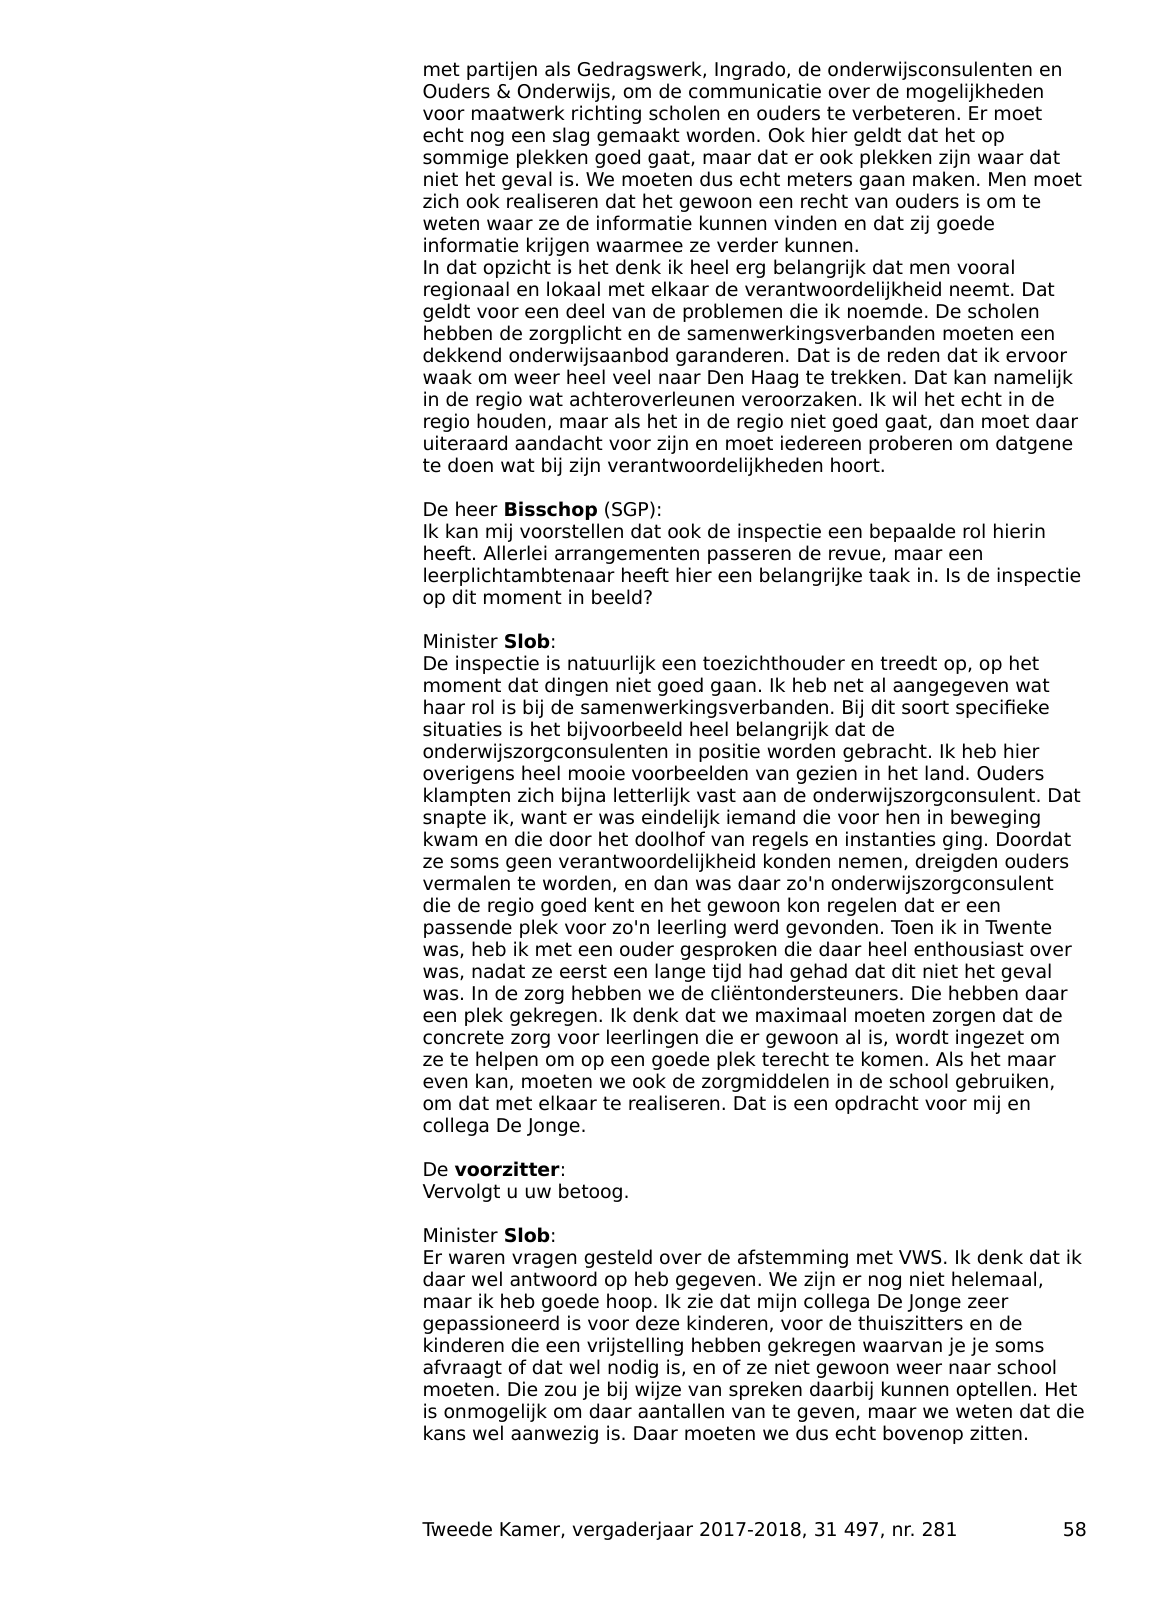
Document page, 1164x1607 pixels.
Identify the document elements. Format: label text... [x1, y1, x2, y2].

text In dat opzicht is het denk ik heel erg belangrijk dat men vooral regionaal en lokaal met elkaar de verantwoordelijkheid neemt. Dat geldt voor een deel van de problemen die ik noemde. De scholen hebben de zorgplicht en de samenwerkingsverbanden moeten een dekkend onderwijsaanbod garanderen. Dat is de reden dat ik ervoor waak om weer heel veel naar Den Haag te trekken. Dat kan namelijk in de regio wat achteroverleunen veroorzaken. Ik wil het echt in de regio houden, maar als het in de regio niet goed gaat, dan moet daar uiteraard aandacht voor zijn en moet iedereen proberen om datgene te doen wat bij zijn verantwoordelijkheden hoort. [422, 257, 1087, 477]
text Er waren vragen gesteld over de afstemming met VWS. Ik denk dat ik daar wel antwoord op heb gegeven. We zijn er nog niet helemaal, maar ik heb goede hoop. Ik zie dat mijn collega De Jonge zeer gepassioneerd is voor deze kinderen, voor de thuiszitters en de kinderen die een vrijstelling hebben gekregen waarvan je je soms afvraagt of dat wel nodig is, en of ze niet gewoon weer naar school moeten. Die zou je bij wijze van spreken daarbij kunnen optellen. Het is onmogelijk om daar aantallen van te geven, maar we weten dat die kans wel aanwezig is. Daar moeten we dus echt bovenop zitten. [422, 1247, 1087, 1444]
text met partijen als Gedragswerk, Ingrado, de onderwijsconsulenten en Ouders & Onderwijs, om de communicatie over de mogelijkheden voor maatwerk richting scholen en ouders te verbeteren. Er moet echt nog een slag gemaakt worden. Ook hier geldt dat het op sommige plekken goed gaat, maar dat er ook plekken zijn waar dat niet het geval is. We moeten dus echt meters gaan maken. Men moet zich ook realiseren dat het gewoon een recht van ouders is om te weten waar ze de informatie kunnen vinden en dat zij goede informatie krijgen waarmee ze verder kunnen. [422, 59, 1087, 257]
text Minister Slob: [422, 631, 1087, 653]
text Minister Slob: [422, 1225, 1087, 1247]
text De heer Bisschop (SGP): [422, 499, 1087, 521]
text Vervolgt u uw betoog. [422, 1181, 1087, 1203]
text Ik kan mij voorstellen dat ook de inspectie een bepaalde rol hierin heeft. Allerlei arrangementen passeren de revue, maar een leerplichtambtenaar heeft hier een belangrijke taak in. Is de inspectie op dit moment in beeld? [422, 521, 1087, 609]
text De voorzitter: [422, 1159, 1087, 1181]
text De inspectie is natuurlijk een toezichthouder en treedt op, op het moment dat dingen niet goed gaan. Ik heb net al aangegeven wat haar rol is bij de samenwerkingsverbanden. Bij dit soort specifieke situaties is het bijvoorbeeld heel belangrijk dat de onderwijszorgconsulenten in positie worden gebracht. Ik heb hier overigens heel mooie voorbeelden van gezien in het land. Ouders klampten zich bijna letterlijk vast aan de onderwijszorgconsulent. Dat snapte ik, want er was eindelijk iemand die voor hen in beweging kwam en die door het doolhof van regels en instanties ging. Doordat ze soms geen verantwoordelijkheid konden nemen, dreigden ouders vermalen te worden, en dan was daar zo'n onderwijszorgconsulent die de regio goed kent en het gewoon kon regelen dat er een passende plek voor zo'n leerling werd gevonden. Toen ik in Twente was, heb ik met een ouder gesproken die daar heel enthousiast over was, nadat ze eerst een lange tijd had gehad dat dit niet het geval was. In de zorg hebben we de cliëntondersteuners. Die hebben daar een plek gekregen. Ik denk dat we maximaal moeten zorgen dat de concrete zorg voor leerlingen die er gewoon al is, wordt ingezet om ze te helpen om op een goede plek terecht te komen. Als het maar even kan, moeten we ook de zorgmiddelen in de school gebruiken, om dat met elkaar te realiseren. Dat is een opdracht voor mij en collega De Jonge. [422, 653, 1087, 1136]
